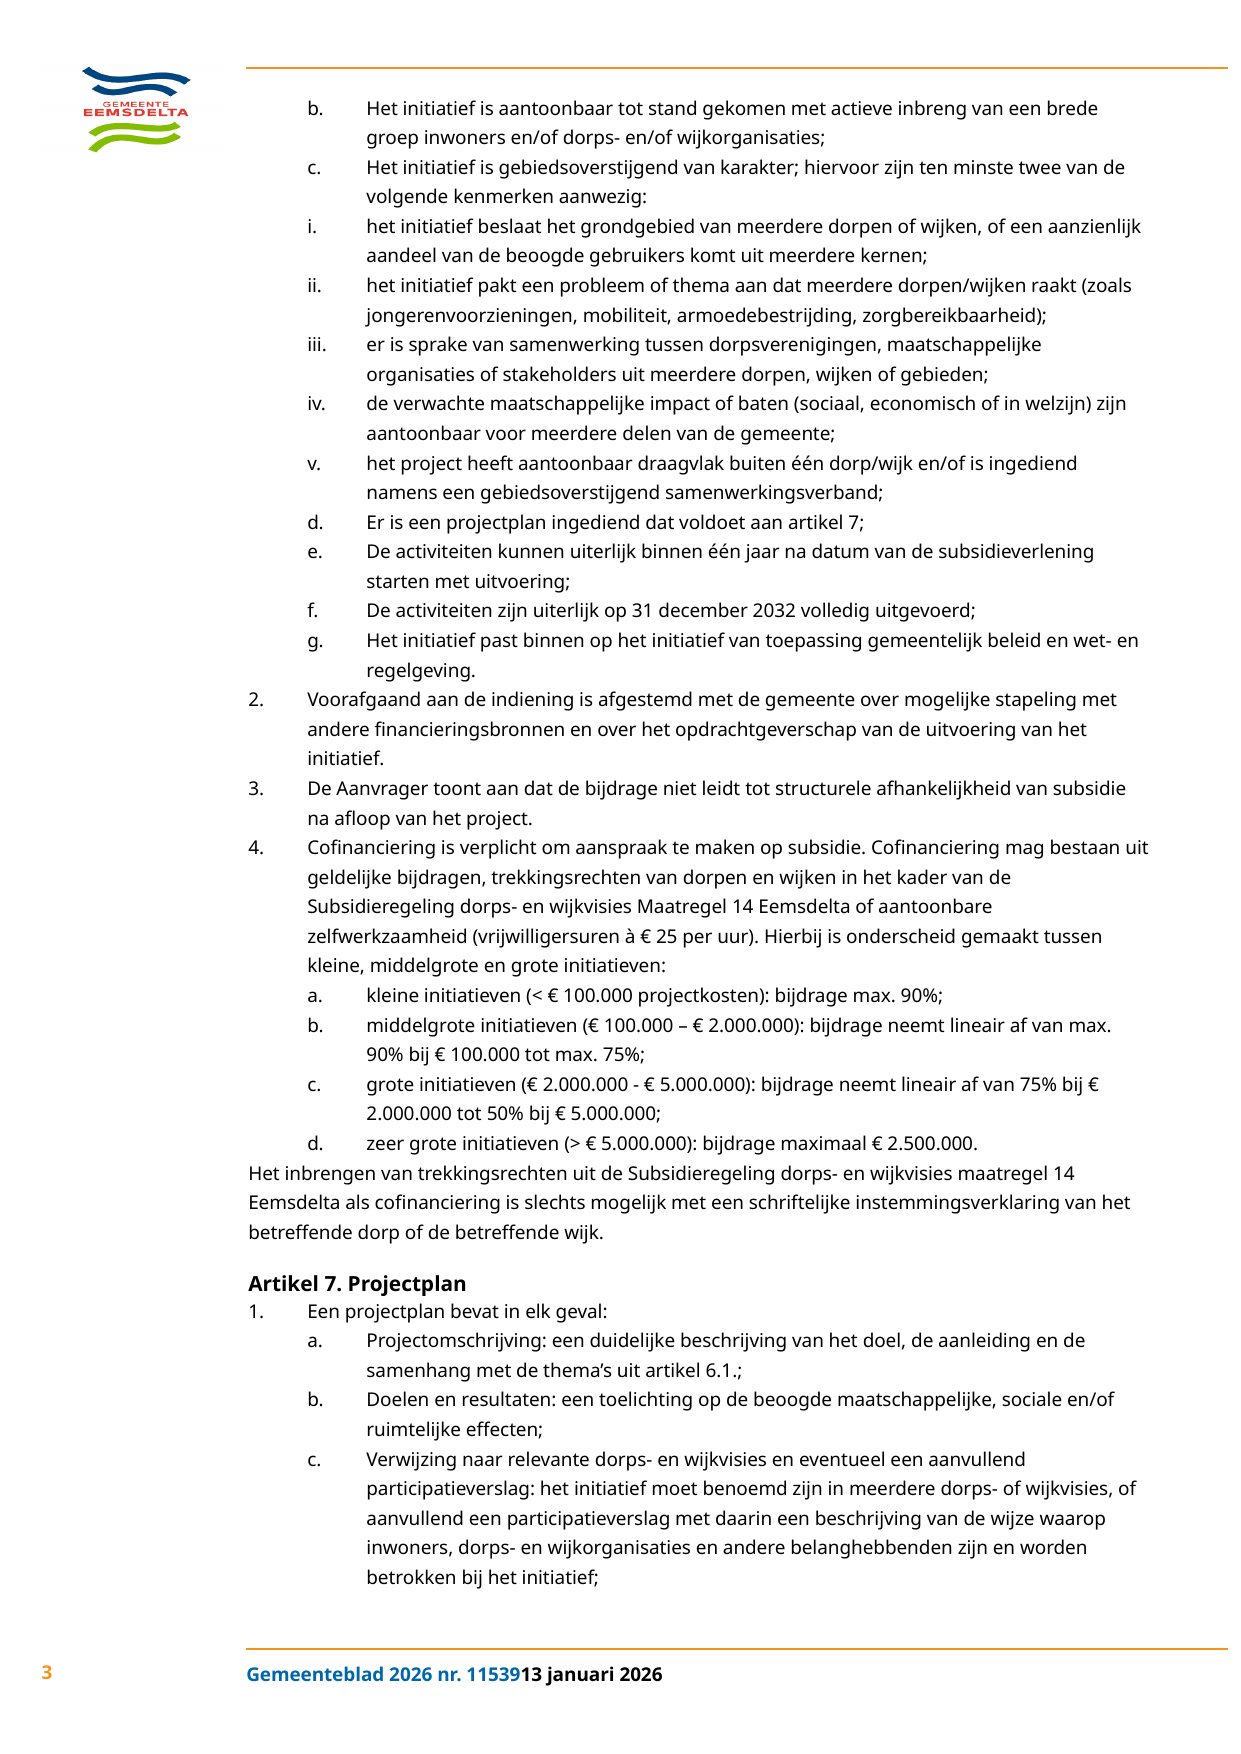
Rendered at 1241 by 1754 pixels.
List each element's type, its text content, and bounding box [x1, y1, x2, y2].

text Het inbrengen van trekkingsrechten uit de Subsidieregeling dorps- en wijkvisies maatregel 14 Eemsdelta als cofinanciering is slechts mogelijk met een schriftelijke instemmingsverklaring van het betreffende dorp of de betreffende wijk. [248, 1160, 1152, 1245]
list De Aanvrager toont aan dat de bijdrage niet leidt tot structurele afhankelijkheid van subsidie na afloop van het project. [248, 775, 1152, 831]
list Cofinanciering is verplicht om aanspraak te maken op subsidie. Cofinanciering mag bestaan uit geldelijke bijdragen, trekkingsrechten van dorpen en wijken in het kader van de Subsidieregeling dorps- en wijkvisies Maatregel 14 Eemsdelta of aantoonbare zelfwerkzaamheid (vrijwilligersuren à € 25 per uur). Hierbij is onderscheid gemaakt tussen kleine, middelgrote en grote initiatieven: [248, 834, 1152, 978]
list Het initiatief is gebiedsoverstijgend van karakter; hiervoor zijn ten minste twee van de volgende kenmerken aanwezig: [307, 154, 1152, 209]
list Verwijzing naar relevante dorps- en wijkvisies en eventueel een aanvullend participatieverslag: het initiatief moet benoemd zijn in meerdere dorps- of wijkvisies, of aanvullend een participatieverslag met daarin een beschrijving van de wijze waarop inwoners, dorps- en wijkorganisaties en andere belanghebbenden zijn en worden betrokken bij het initiatief; [307, 1446, 1152, 1590]
list Een projectplan bevat in elk geval: [248, 1298, 1152, 1323]
list De activiteiten zijn uiterlijk op 31 december 2032 volledig uitgevoerd; [307, 598, 1152, 623]
list grote initiatieven (€ 2.000.000 - € 5.000.000): bijdrage neemt lineair af van 75% bij € 2.000.000 tot 50% bij € 5.000.000; [307, 1071, 1152, 1126]
list Voorafgaand aan de indiening is afgestemd met de gemeente over mogelijke stapeling met andere financieringsbronnen en over het opdrachtgeverschap van de uitvoering van het initiatief. [248, 686, 1152, 771]
list het project heeft aantoonbaar draagvlak buiten één dorp/wijk en/of is ingediend namens een gebiedsoverstijgend samenwerkingsverband; [307, 450, 1152, 505]
picture [41, 47, 231, 172]
list de verwachte maatschappelijke impact of baten (sociaal, economisch of in welzijn) zijn aantoonbaar voor meerdere delen van de gemeente; [307, 391, 1152, 446]
list De activiteiten kunnen uiterlijk binnen één jaar na datum van de subsidieverlening starten met uitvoering; [307, 538, 1152, 594]
list Doelen en resultaten: een toelichting op de beoogde maatschappelijke, sociale en/of ruimtelijke effecten; [307, 1387, 1152, 1442]
list Projectomschrijving: een duidelijke beschrijving van het doel, de aanleiding en de samenhang met de thema’s uit artikel 6.1.; [307, 1327, 1152, 1383]
list Er is een projectplan ingediend dat voldoet aan artikel 7; [307, 509, 1152, 535]
list kleine initiatieven (< € 100.000 projectkosten): bijdrage max. 90%; [307, 982, 1152, 1008]
list het initiatief pakt een probleem of thema aan dat meerdere dorpen/wijken raakt (zoals jongerenvoorzieningen, mobiliteit, armoedebestrijding, zorgbereikbaarheid); [307, 272, 1152, 328]
list Het initiatief is aantoonbaar tot stand gekomen met actieve inbreng van een brede groep inwoners en/of dorps- en/of wijkorganisaties; [307, 95, 1152, 150]
list het initiatief beslaat het grondgebied van meerdere dorpen of wijken, of een aanzienlijk aandeel van de beoogde gebruikers komt uit meerdere kernen; [307, 213, 1152, 268]
list Het initiatief past binnen op het initiatief van toepassing gemeentelijk beleid en wet- en regelgeving. [307, 627, 1152, 683]
list middelgrote initiatieven (€ 100.000 – € 2.000.000): bijdrage neemt lineair af van max. 90% bij € 100.000 tot max. 75%; [307, 1012, 1152, 1067]
list er is sprake van samenwerking tussen dorpsverenigingen, maatschappelijke organisaties of stakeholders uit meerdere dorpen, wijken of gebieden; [307, 331, 1152, 387]
text Artikel 7. Projectplan [248, 1269, 1152, 1298]
list zeer grote initiatieven (> € 5.000.000): bijdrage maximaal € 2.500.000. [307, 1130, 1152, 1156]
